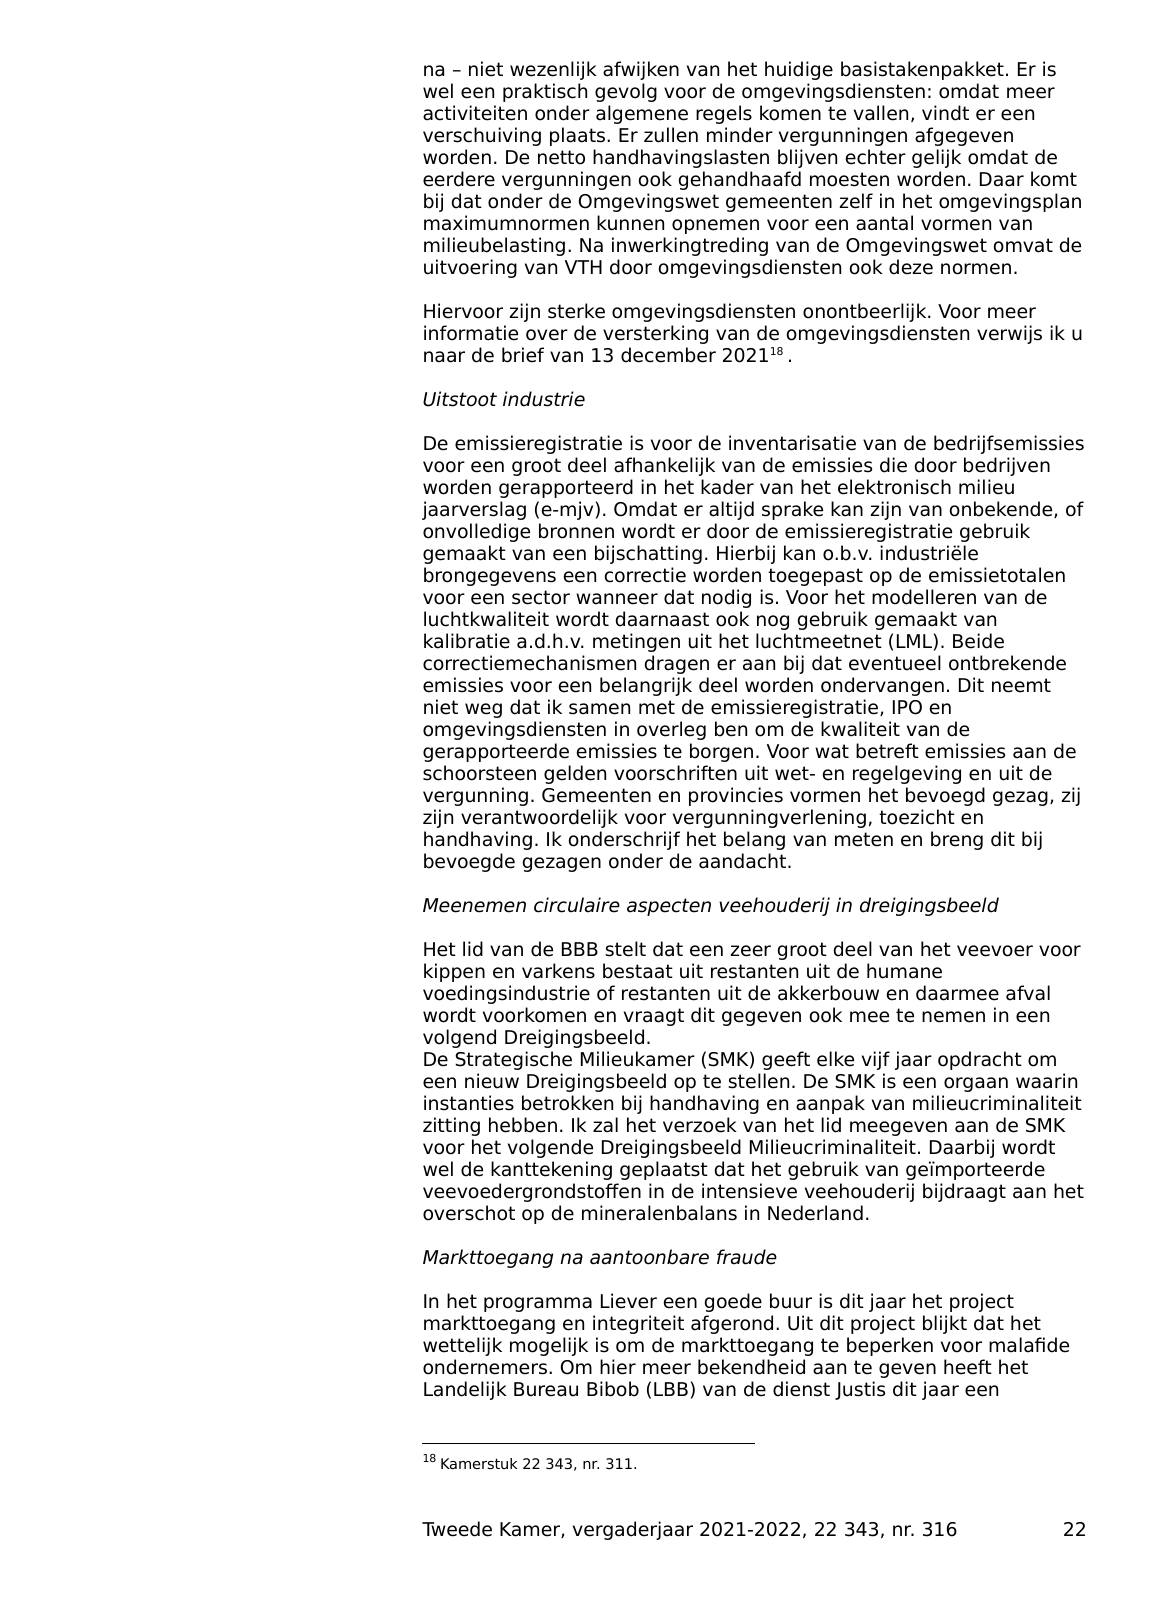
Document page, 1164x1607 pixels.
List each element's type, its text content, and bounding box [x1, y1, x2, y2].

text In het programma Liever een goede buur is dit jaar het project markttoegang en integriteit afgerond. Uit dit project blijkt dat het wettelijk mogelijk is om de markttoegang te beperken voor malafide ondernemers. Om hier meer bekendheid aan te geven heeft het Landelijk Bureau Bibob (LBB) van de dienst Justis dit jaar een [422, 1291, 1087, 1401]
text Hiervoor zijn sterke omgevingsdiensten onontbeerlijk. Voor meer informatie over de versterking van de omgevingsdiensten verwijs ik u naar de brief van 13 december 2021. [422, 301, 1087, 367]
text De emissieregistratie is voor de inventarisatie van de bedrijfsemissies voor een groot deel afhankelijk van de emissies die door bedrijven worden gerapporteerd in het kader van het elektronisch milieu jaarverslag (e-mjv). Omdat er altijd sprake kan zijn van onbekende, of onvolledige bronnen wordt er door de emissieregistratie gebruik gemaakt van een bijschatting. Hierbij kan o.b.v. industriële brongegevens een correctie worden toegepast op de emissietotalen voor een sector wanneer dat nodig is. Voor het modelleren van de luchtkwaliteit wordt daarnaast ook nog gebruik gemaakt van kalibratie a.d.h.v. metingen uit het luchtmeetnet (LML). Beide correctiemechanismen dragen er aan bij dat eventueel ontbrekende emissies voor een belangrijk deel worden ondervangen. Dit neemt niet weg dat ik samen met de emissieregistratie, IPO en omgevingsdiensten in overleg ben om de kwaliteit van de gerapporteerde emissies te borgen. Voor wat betreft emissies aan de schoorsteen gelden voorschriften uit wet- en regelgeving en uit de vergunning. Gemeenten en provincies vormen het bevoegd gezag, zij zijn verantwoordelijk voor vergunningverlening, toezicht en handhaving. Ik onderschrijf het belang van meten en breng dit bij bevoegde gezagen onder de aandacht. [422, 433, 1087, 873]
text De Strategische Milieukamer (SMK) geeft elke vijf jaar opdracht om een nieuw Dreigingsbeeld op te stellen. De SMK is een orgaan waarin instanties betrokken bij handhaving en aanpak van milieucriminaliteit zitting hebben. Ik zal het verzoek van het lid meegeven aan de SMK voor het volgende Dreigingsbeeld Milieucriminaliteit. Daarbij wordt wel de kanttekening geplaatst dat het gebruik van geïmporteerde veevoedergrondstoffen in de intensieve veehouderij bijdraagt aan het overschot op de mineralenbalans in Nederland. [422, 1049, 1087, 1225]
subtitle Meenemen circulaire aspecten veehouderij in dreigingsbeeld [422, 895, 1087, 917]
text na – niet wezenlijk afwijken van het huidige basistakenpakket. Er is wel een praktisch gevolg voor de omgevingsdiensten: omdat meer activiteiten onder algemene regels komen te vallen, vindt er een verschuiving plaats. Er zullen minder vergunningen afgegeven worden. De netto handhavingslasten blijven echter gelijk omdat de eerdere vergunningen ook gehandhaafd moesten worden. Daar komt bij dat onder de Omgevingswet gemeenten zelf in het omgevingsplan maximumnormen kunnen opnemen voor een aantal vormen van milieubelasting. Na inwerkingtreding van de Omgevingswet omvat de uitvoering van VTH door omgevingsdiensten ook deze normen. [422, 59, 1087, 279]
text Het lid van de BBB stelt dat een zeer groot deel van het veevoer voor kippen en varkens bestaat uit restanten uit de humane voedingsindustrie of restanten uit de akkerbouw en daarmee afval wordt voorkomen en vraagt dit gegeven ook mee te nemen in een volgend Dreigingsbeeld. [422, 939, 1087, 1049]
subtitle Uitstoot industrie [422, 389, 1087, 411]
text Kamerstuk 22 343, nr. 311. [422, 1452, 1087, 1474]
subtitle Markttoegang na aantoonbare fraude [422, 1247, 1087, 1269]
